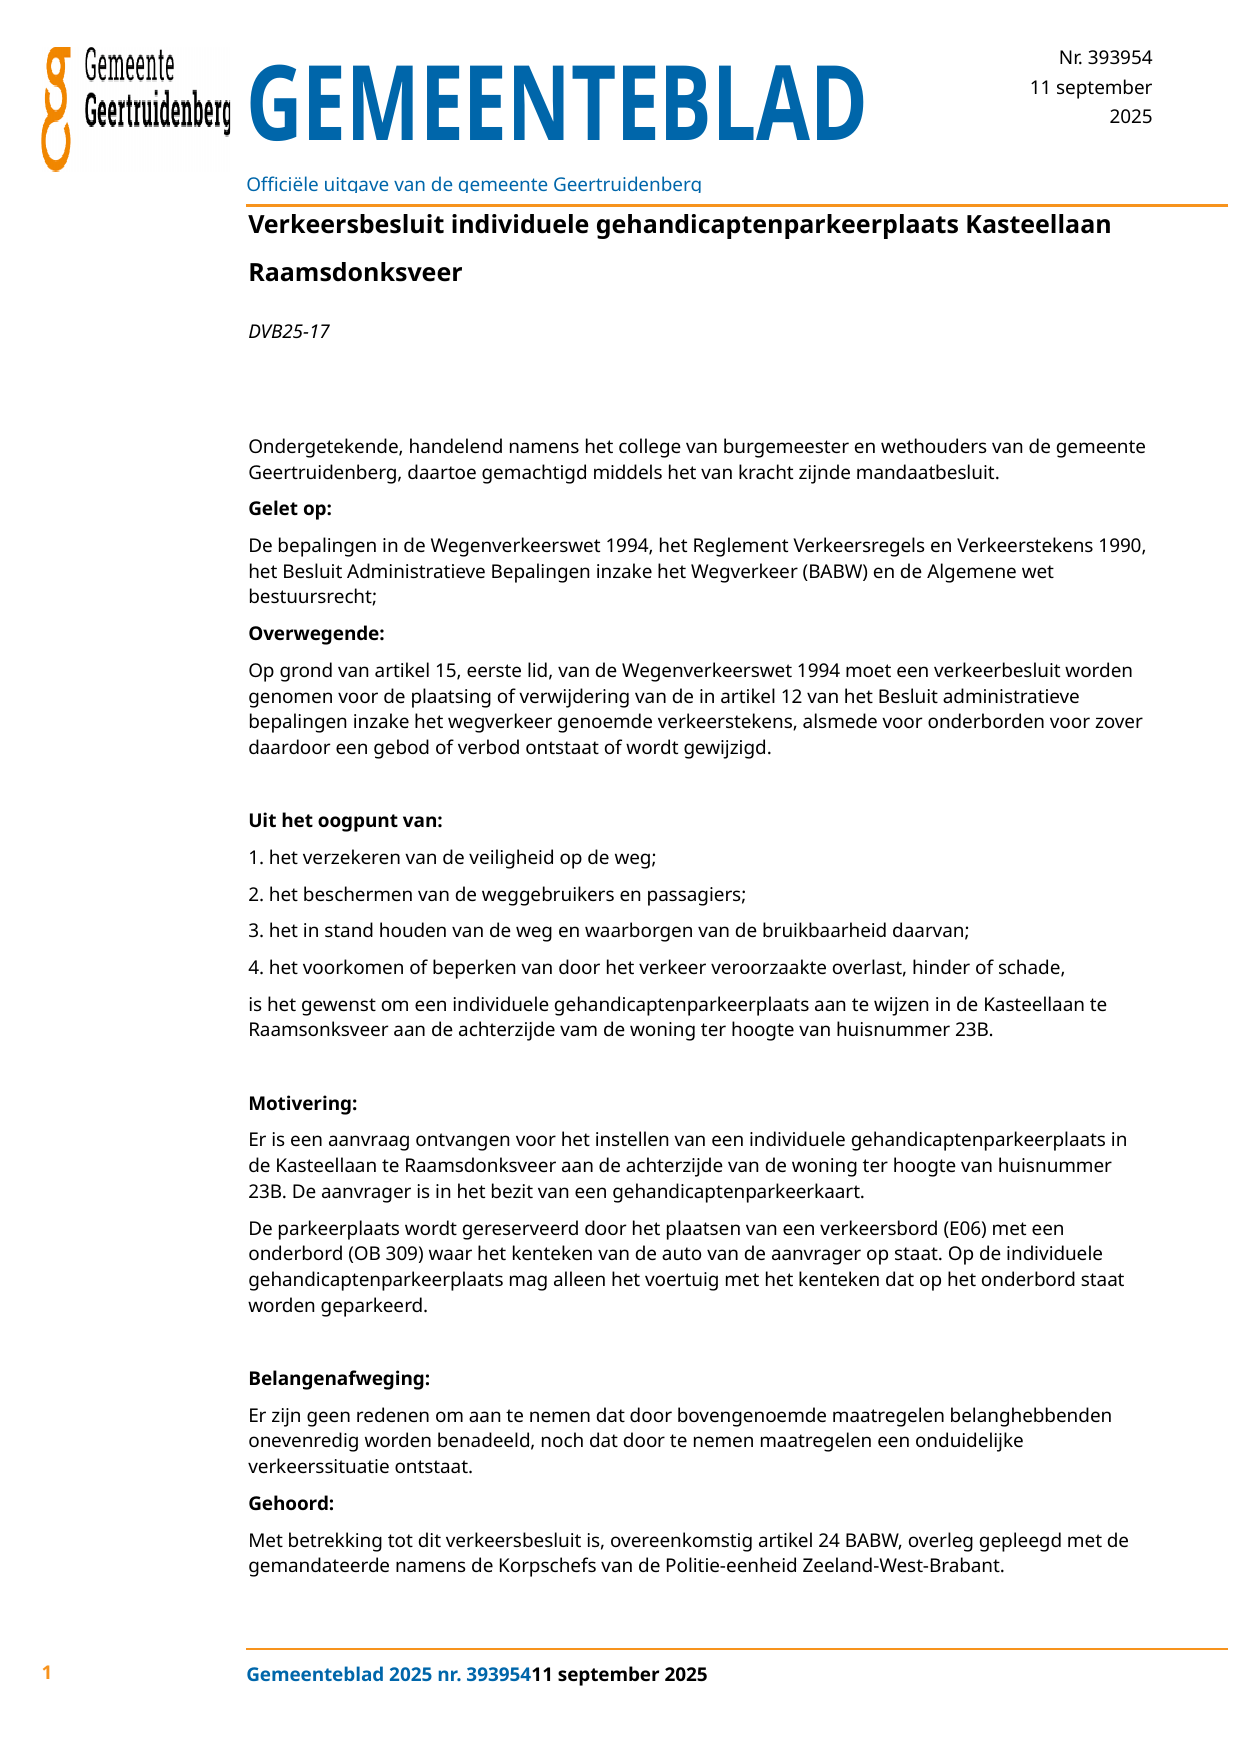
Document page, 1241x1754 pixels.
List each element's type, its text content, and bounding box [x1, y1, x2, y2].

text Er is een aanvraag ontvangen voor het instellen van een individuele gehandicaptenparkeerplaats in de Kasteellaan te Raamsdonksveer aan de achterzijde van de woning ter hoogte van huisnummer 23B. De aanvrager is in het bezit van een gehandicaptenparkeerkaart. [248, 1127, 1152, 1204]
text De parkeerplaats wordt gereserveerd door het plaatsen van een verkeersbord (E06) met een onderbord (OB 309) waar het kenteken van de auto van de aanvrager op staat. Op de individuele gehandicaptenparkeerplaats mag alleen het voertuig met het kenteken dat op het onderbord staat worden geparkeerd. [248, 1215, 1152, 1318]
text 1. het verzekeren van de veiligheid op de weg; [248, 844, 1152, 870]
text Er zijn geen redenen om aan te nemen dat door bovengenoemde maatregelen belanghebbenden onevenredig worden benadeeld, noch dat door te nemen maatregelen een onduidelijke verkeerssituatie ontstaat. [248, 1402, 1152, 1479]
text Met betrekking tot dit verkeersbesluit is, overeenkomstig artikel 24 BABW, overleg gepleegd met de gemandateerde namens de Korpschefs van de Politie-eenheid Zeeland-West-Brabant. [248, 1527, 1152, 1578]
picture [41, 47, 231, 172]
text Belangenafweging: [248, 1365, 1152, 1391]
text Uit het oogpunt van: [248, 808, 1152, 833]
text Motivering: [248, 1090, 1152, 1116]
text 3. het in stand houden van de weg en waarborgen van de bruikbaarheid daarvan; [248, 918, 1152, 943]
text 2. het beschermen van de weggebruikers en passagiers; [248, 881, 1152, 907]
text is het gewenst om een individuele gehandicaptenparkeerplaats aan te wijzen in de Kasteellaan te Raamsonksveer aan de achterzijde vam de woning ter hoogte van huisnummer 23B. [248, 991, 1152, 1042]
text 4. het voorkomen of beperken van door het verkeer veroorzaakte overlast, hinder of schade, [248, 954, 1152, 980]
text Verkeersbesluit individuele gehandicaptenparkeerplaats Kasteellaan Raamsdonksveer [248, 207, 1152, 288]
text DVB25-17 [248, 318, 1152, 344]
text Op grond van artikel 15, eerste lid, van de Wegenverkeerswet 1994 moet een verkeerbesluit worden genomen voor de plaatsing of verwijdering van de in artikel 12 van het Besluit administratieve bepalingen inzake het wegverkeer genoemde verkeerstekens, alsmede voor onderborden voor zover daardoor een gebod of verbod ontstaat of wordt gewijzigd. [248, 657, 1152, 760]
text Ondergetekende, handelend namens het college van burgemeester en wethouders van de gemeente Geertruidenberg, daartoe gemachtigd middels het van kracht zijnde mandaatbesluit. [248, 433, 1152, 485]
text Gelet op: [248, 496, 1152, 521]
text De bepalingen in de Wegenverkeerswet 1994, het Reglement Verkeersregels en Verkeerstekens 1990, het Besluit Administratieve Bepalingen inzake het Wegverkeer (BABW) en de Algemene wet bestuursrecht; [248, 532, 1152, 609]
text Gehoord: [248, 1490, 1152, 1516]
text Overwegende: [248, 620, 1152, 646]
